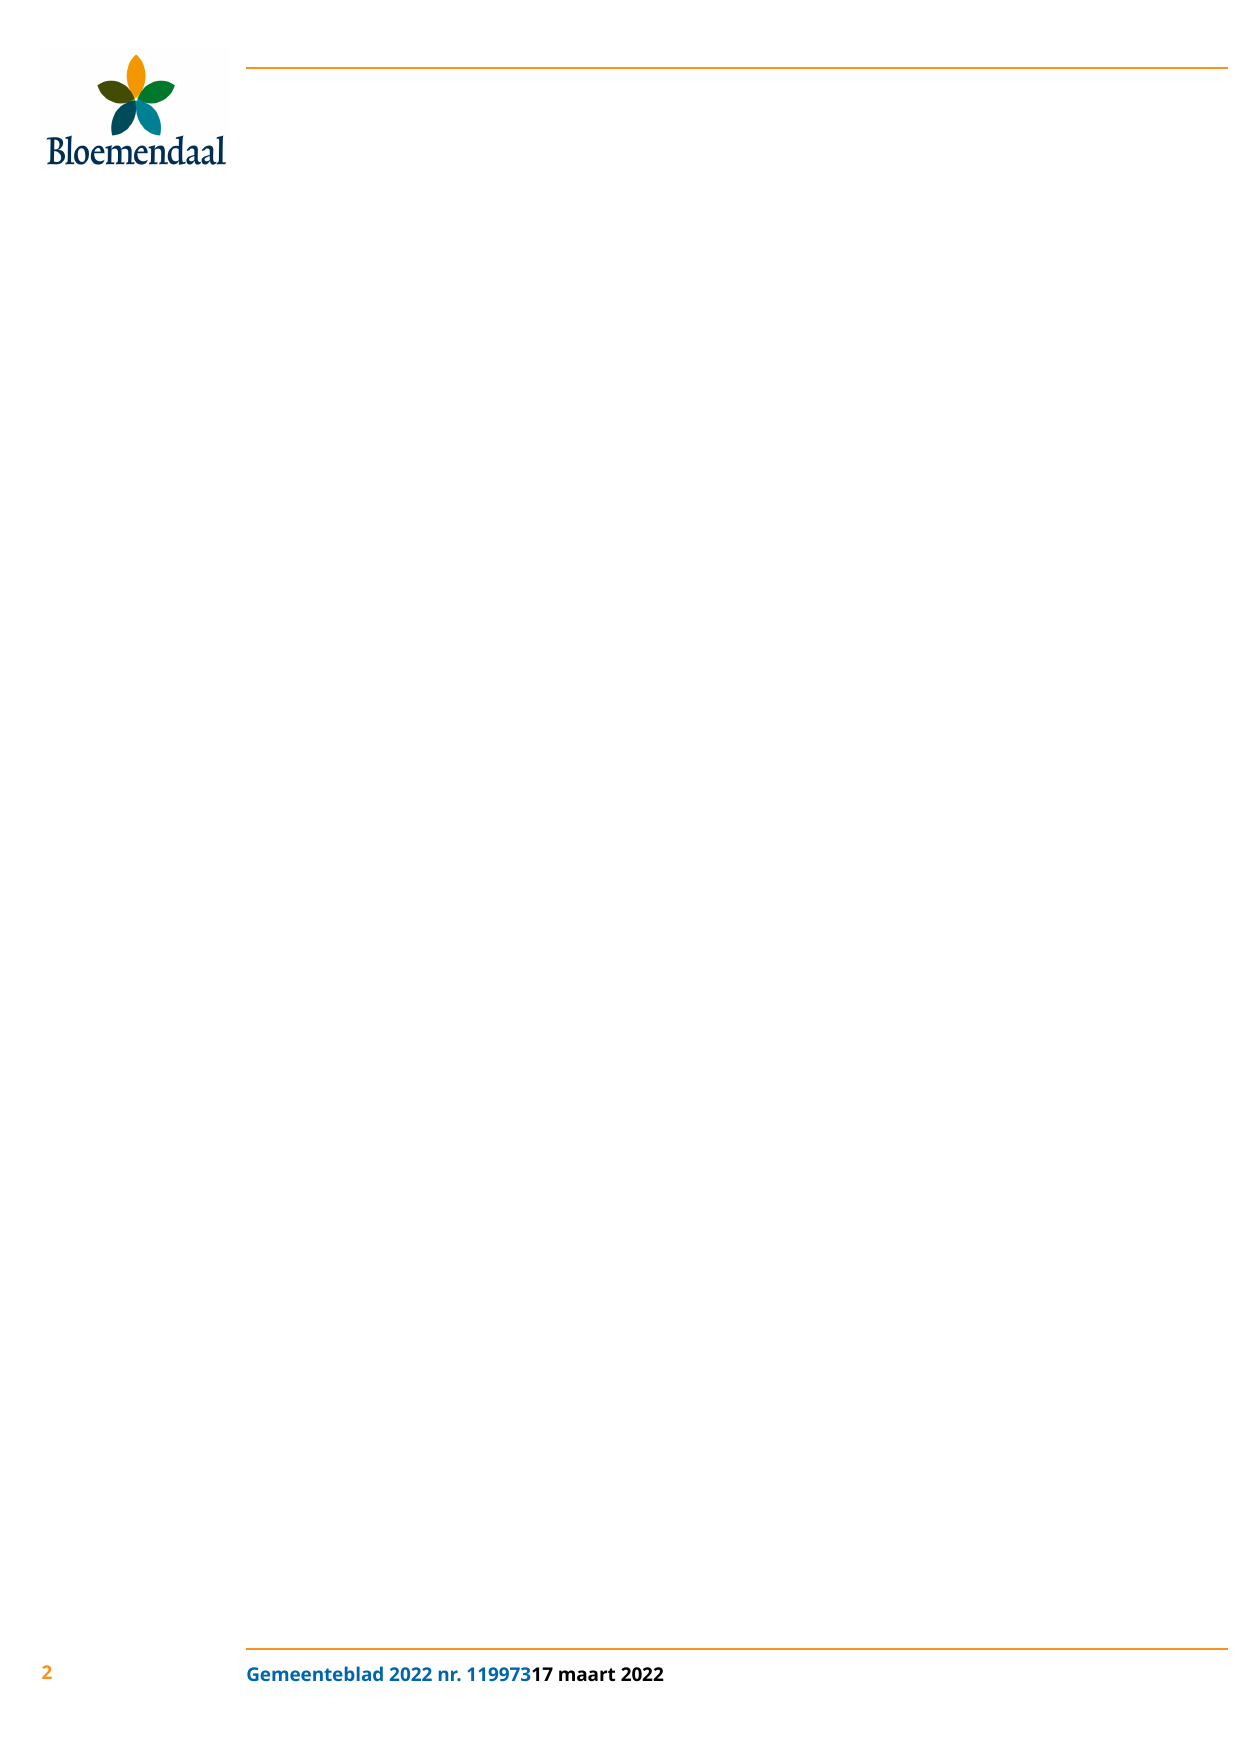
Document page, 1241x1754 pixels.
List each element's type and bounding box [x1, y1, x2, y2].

picture [41, 47, 231, 172]
